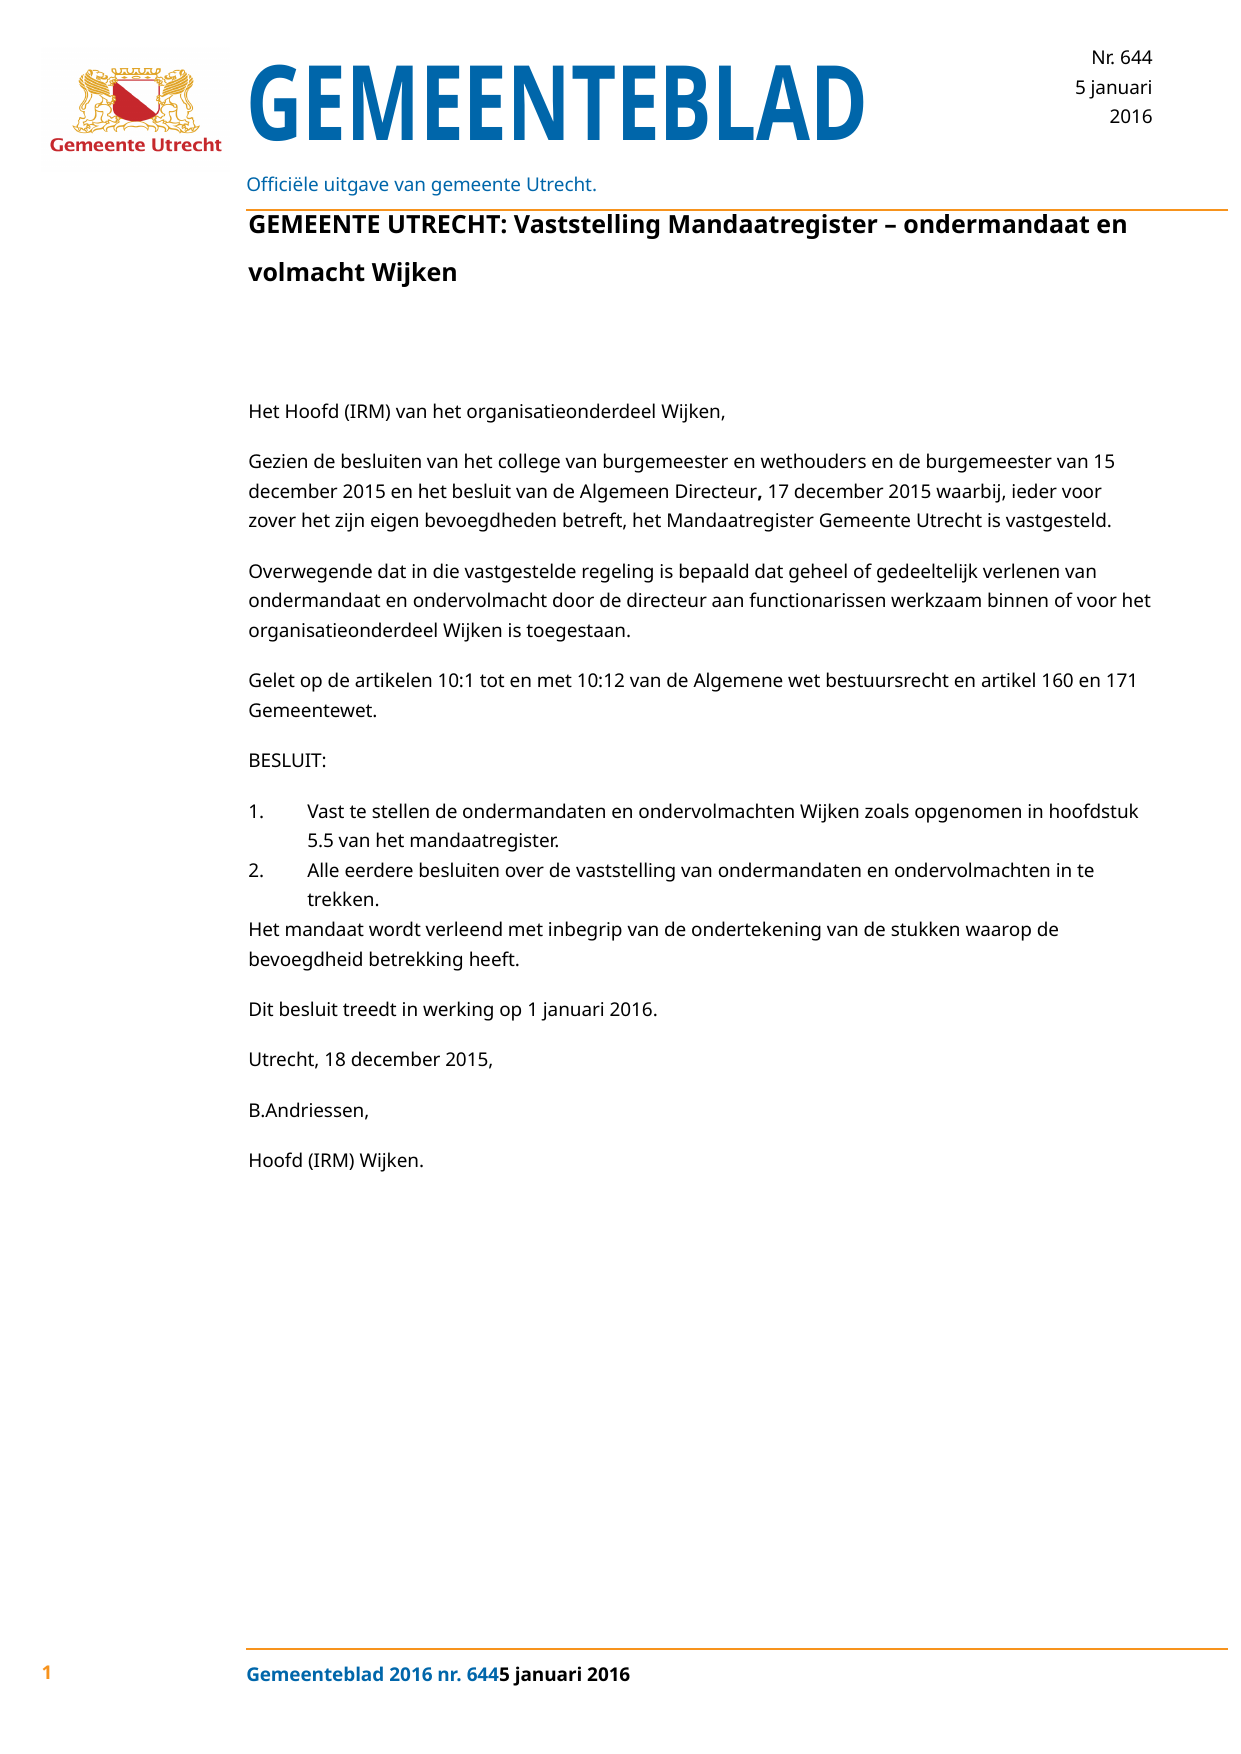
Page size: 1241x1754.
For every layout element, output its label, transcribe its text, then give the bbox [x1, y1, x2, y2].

list Alle eerdere besluiten over de vaststelling van ondermandaten en ondervolmachten in te trekken. [248, 857, 1152, 912]
text BESLUIT: [248, 747, 1152, 773]
text Hoofd (IRM) Wijken. [248, 1147, 1152, 1173]
text Gezien de besluiten van het college van burgemeester en wethouders en de burgemeester van 15 december 2015 en het besluit van de Algemeen Directeur, 17 december 2015 waarbij, ieder voor zover het zijn eigen bevoegdheden betreft, het Mandaatregister Gemeente Utrecht is vastgesteld. [248, 448, 1152, 533]
text B.Andriessen, [248, 1097, 1152, 1123]
text Overwegende dat in die vastgestelde regeling is bepaald dat geheel of gedeeltelijk verlenen van ondermandaat en ondervolmacht door de directeur aan functionarissen werkzaam binnen of voor het organisatieonderdeel Wijken is toegestaan. [248, 558, 1152, 643]
list Vast te stellen de ondermandaten en ondervolmachten Wijken zoals opgenomen in hoofdstuk 5.5 van het mandaatregister. [248, 798, 1152, 853]
text Gelet op de artikelen 10:1 tot en met 10:12 van de Algemene wet bestuursrecht en artikel 160 en 171 Gemeentewet. [248, 667, 1152, 723]
text Dit besluit treedt in werking op 1 januari 2016. [248, 996, 1152, 1022]
picture [41, 47, 231, 172]
text Het mandaat wordt verleend met inbegrip van de ondertekening van de stukken waarop de bevoegdheid betrekking heeft. [248, 916, 1152, 972]
text GEMEENTE UTRECHT: Vaststelling Mandaatregister – ondermandaat en volmacht Wijken [248, 211, 1152, 288]
text Het Hoofd (IRM) van het organisatieonderdeel Wijken, [248, 398, 1152, 424]
text Utrecht, 18 december 2015, [248, 1047, 1152, 1072]
